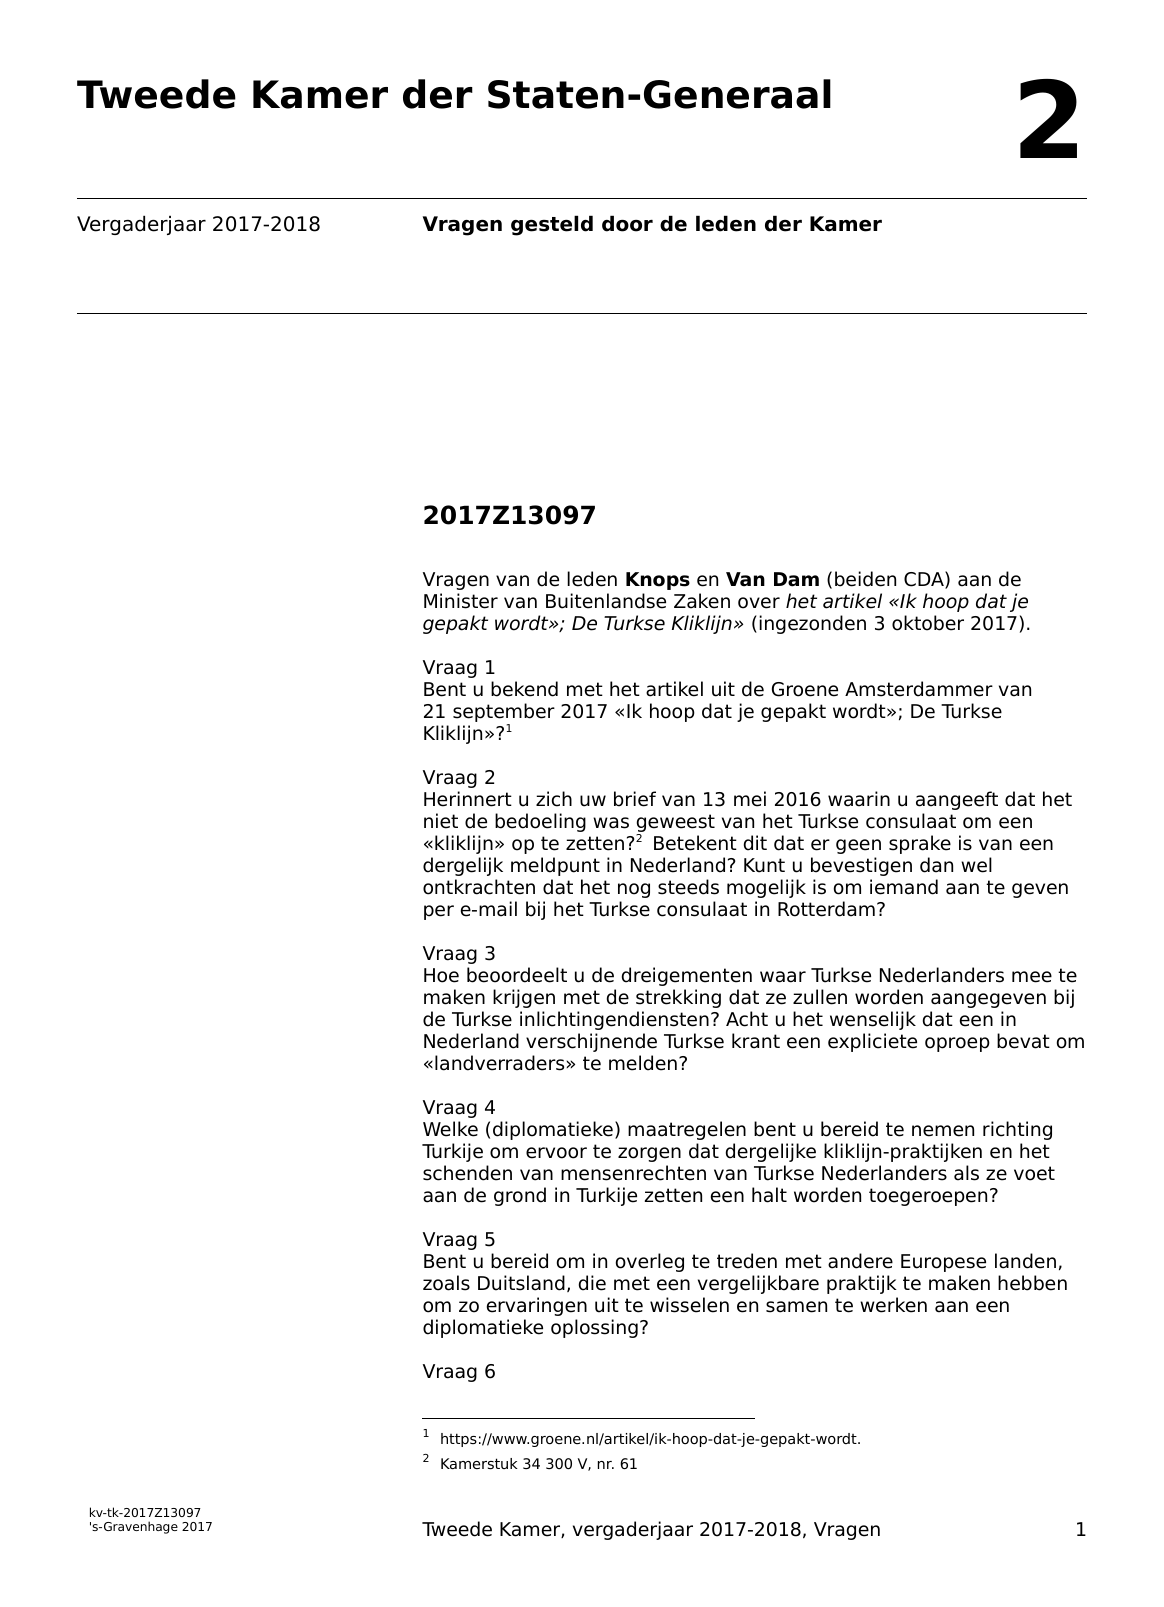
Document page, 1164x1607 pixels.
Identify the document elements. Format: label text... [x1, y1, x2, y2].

text Bent u bereid om in overleg te treden met andere Europese landen, zoals Duitsland, die met een vergelijkbare praktijk te maken hebben om zo ervaringen uit te wisselen en samen te werken aan een diplomatieke oplossing? [422, 1251, 1087, 1339]
table_cell Vergaderjaar 2017-2018 [77, 199, 422, 313]
text kv-tk-2017Z13097 [88, 1506, 323, 1520]
text Bent u bekend met het artikel uit de Groene Amsterdammer van 21 september 2017 «Ik hoop dat je gepakt wordt»; De Turkse Kliklijn»? [422, 679, 1087, 745]
text Hoe beoordeelt u de dreigementen waar Turkse Nederlanders mee te maken krijgen met de strekking dat ze zullen worden aangegeven bij de Turkse inlichtingendiensten? Acht u het wenselijk dat een in Nederland verschijnende Turkse krant een expliciete oproep bevat om «landverraders» te melden? [422, 965, 1087, 1075]
text Welke (diplomatieke) maatregelen bent u bereid te nemen richting Turkije om ervoor te zorgen dat dergelijke kliklijn-praktijken en het schenden van mensenrechten van Turkse Nederlanders als ze voet aan de grond in Turkije zetten een halt worden toegeroepen? [422, 1119, 1087, 1207]
text Vraag 4 [422, 1097, 1087, 1119]
text Herinnert u zich uw brief van 13 mei 2016 waarin u aangeeft dat het niet de bedoeling was geweest van het Turkse consulaat om een «kliklijn» op te zetten? Betekent dit dat er geen sprake is van een dergelijk meldpunt in Nederland? Kunt u bevestigen dan wel ontkrachten dat het nog steeds mogelijk is om iemand aan te geven per e-mail bij het Turkse consulaat in Rotterdam? [422, 789, 1087, 921]
table_header 2 [886, 59, 1087, 198]
table_header Tweede Kamer der Staten-Generaal [77, 59, 886, 198]
text Vragen van de leden Knops en Van Dam (beiden CDA) aan de Minister van Buitenlandse Zaken over het artikel «Ik hoop dat je gepakt wordt»; De Turkse Kliklijn» (ingezonden 3 oktober 2017). [422, 569, 1087, 635]
text Vraag 6 [422, 1361, 1087, 1383]
text 2017Z13097 [422, 501, 1087, 531]
text https://www.groene.nl/artikel/ik-hoop-dat-je-gepakt-wordt. [422, 1427, 1087, 1449]
table_cell Vragen gesteld door de leden der Kamer [422, 199, 1087, 313]
text Vraag 2 [422, 767, 1087, 789]
text Kamerstuk 34 300 V, nr. 61 [422, 1452, 1087, 1474]
text Vraag 3 [422, 943, 1087, 965]
text 's-Gravenhage 2017 [88, 1520, 323, 1534]
text Vraag 5 [422, 1229, 1087, 1251]
text Vraag 1 [422, 657, 1087, 679]
